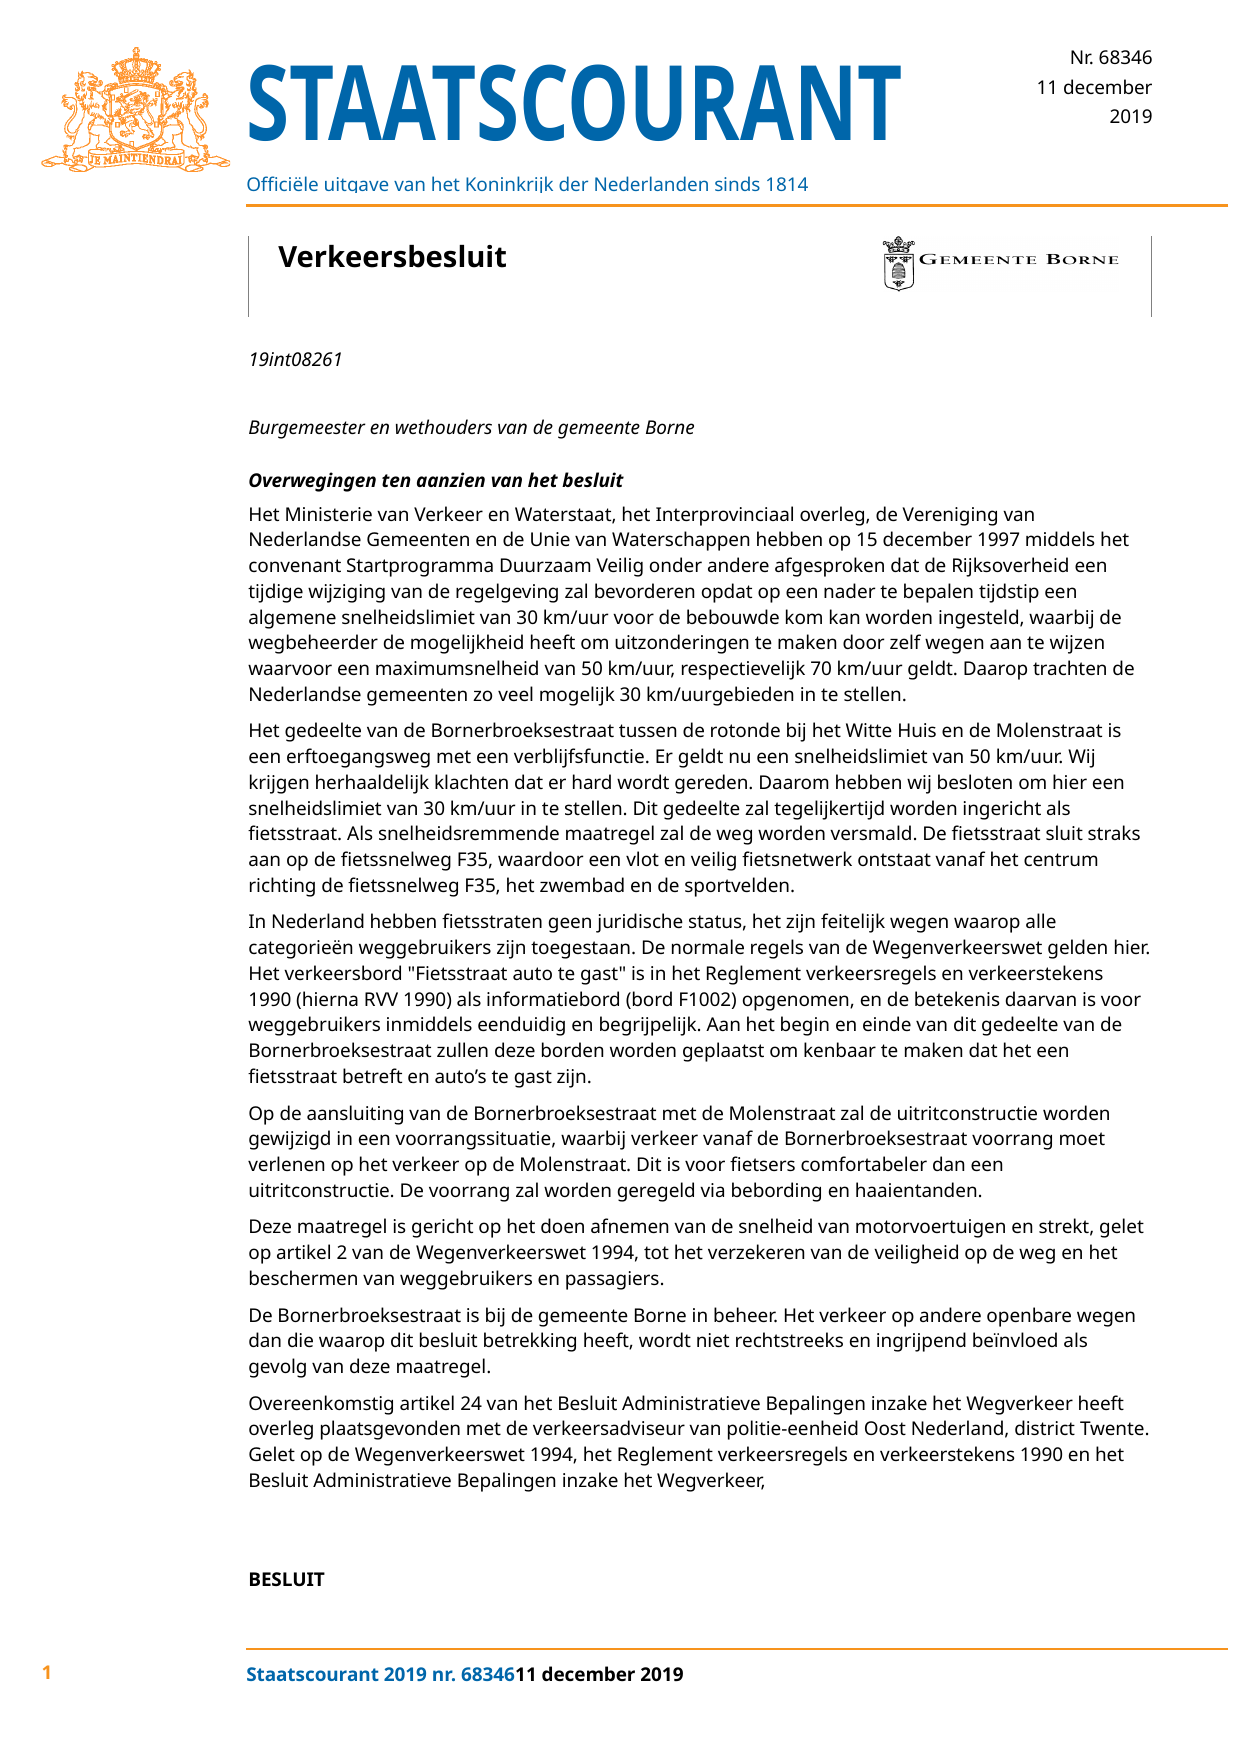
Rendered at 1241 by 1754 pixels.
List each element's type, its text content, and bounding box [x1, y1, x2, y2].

table_header [850, 236, 1151, 317]
text Op de aansluiting van de Bornerbroeksestraat met de Molenstraat zal de uitritconstructie worden gewijzigd in een voorrangssituatie, waarbij verkeer vanaf de Bornerbroeksestraat voorrang moet verlenen op het verkeer op de Molenstraat. Dit is voor fietsers comfortabeler dan een uitritconstructie. De voorrang zal worden geregeld via bebording en haaientanden. [248, 1100, 1152, 1203]
text Overwegingen ten aanzien van het besluit [248, 467, 1152, 493]
picture [882, 236, 1119, 292]
text Overeenkomstig artikel 24 van het Besluit Administratieve Bepalingen inzake het Wegverkeer heeft overleg plaatsgevonden met de verkeersadviseur van politie-eenheid Oost Nederland, district Twente. Gelet op de Wegenverkeerswet 1994, het Reglement verkeersregels en verkeerstekens 1990 en het Besluit Administratieve Bepalingen inzake het Wegverkeer, [248, 1390, 1152, 1493]
text Het Ministerie van Verkeer en Waterstaat, het Interprovinciaal overleg, de Vereniging van Nederlandse Gemeenten en de Unie van Waterschappen hebben op 15 december 1997 middels het convenant Startprogramma Duurzaam Veilig onder andere afgesproken dat de Rijksoverheid een tijdige wijziging van de regelgeving zal bevorderen opdat op een nader te bepalen tijdstip een algemene snelheidslimiet van 30 km/uur voor de bebouwde kom kan worden ingesteld, waarbij de wegbeheerder de mogelijkheid heeft om uitzonderingen te maken door zelf wegen aan te wijzen waarvoor een maximumsnelheid van 50 km/uur, respectievelijk 70 km/uur geldt. Daarop trachten de Nederlandse gemeenten zo veel mogelijk 30 km/uurgebieden in te stellen. [248, 501, 1152, 707]
picture [41, 47, 231, 172]
text Deze maatregel is gericht op het doen afnemen van de snelheid van motorvoertuigen en strekt, gelet op artikel 2 van de Wegenverkeerswet 1994, tot het verzekeren van de veiligheid op de weg en het beschermen van weggebruikers en passagiers. [248, 1214, 1152, 1291]
text 19int08261 [248, 346, 1152, 372]
text De Bornerbroeksestraat is bij de gemeente Borne in beheer. Het verkeer op andere openbare wegen dan die waarop dit besluit betrekking heeft, wordt niet rechtstreeks en ingrijpend beïnvloed als gevolg van deze maatregel. [248, 1302, 1152, 1379]
text Het gedeelte van de Bornerbroeksestraat tussen de rotonde bij het Witte Huis en de Molenstraat is een erftoegangsweg met een verblijfsfunctie. Er geldt nu een snelheidslimiet van 50 km/uur. Wij krijgen herhaaldelijk klachten dat er hard wordt gereden. Daarom hebben wij besloten om hier een snelheidslimiet van 30 km/uur in te stellen. Dit gedeelte zal tegelijkertijd worden ingericht als fietsstraat. Als snelheidsremmende maatregel zal de weg worden versmald. De fietsstraat sluit straks aan op de fietssnelweg F35, waardoor een vlot en veilig fietsnetwerk ontstaat vanaf het centrum richting de fietssnelweg F35, het zwembad en de sportvelden. [248, 718, 1152, 898]
table_header Verkeersbesluit [249, 236, 850, 317]
text In Nederland hebben fietsstraten geen juridische status, het zijn feitelijk wegen waarop alle categorieën weggebruikers zijn toegestaan. De normale regels van de Wegenverkeerswet gelden hier. Het verkeersbord "Fietsstraat auto te gast" is in het Reglement verkeersregels en verkeerstekens 1990 (hierna RVV 1990) als informatiebord (bord F1002) opgenomen, en de betekenis daarvan is voor weggebruikers inmiddels eenduidig en begrijpelijk. Aan het begin en einde van dit gedeelte van de Bornerbroeksestraat zullen deze borden worden geplaatst om kenbaar te maken dat het een fietsstraat betreft en auto’s te gast zijn. [248, 909, 1152, 1089]
text BESLUIT [248, 1566, 1152, 1592]
text Burgemeester en wethouders van de gemeente Borne [248, 414, 1152, 440]
